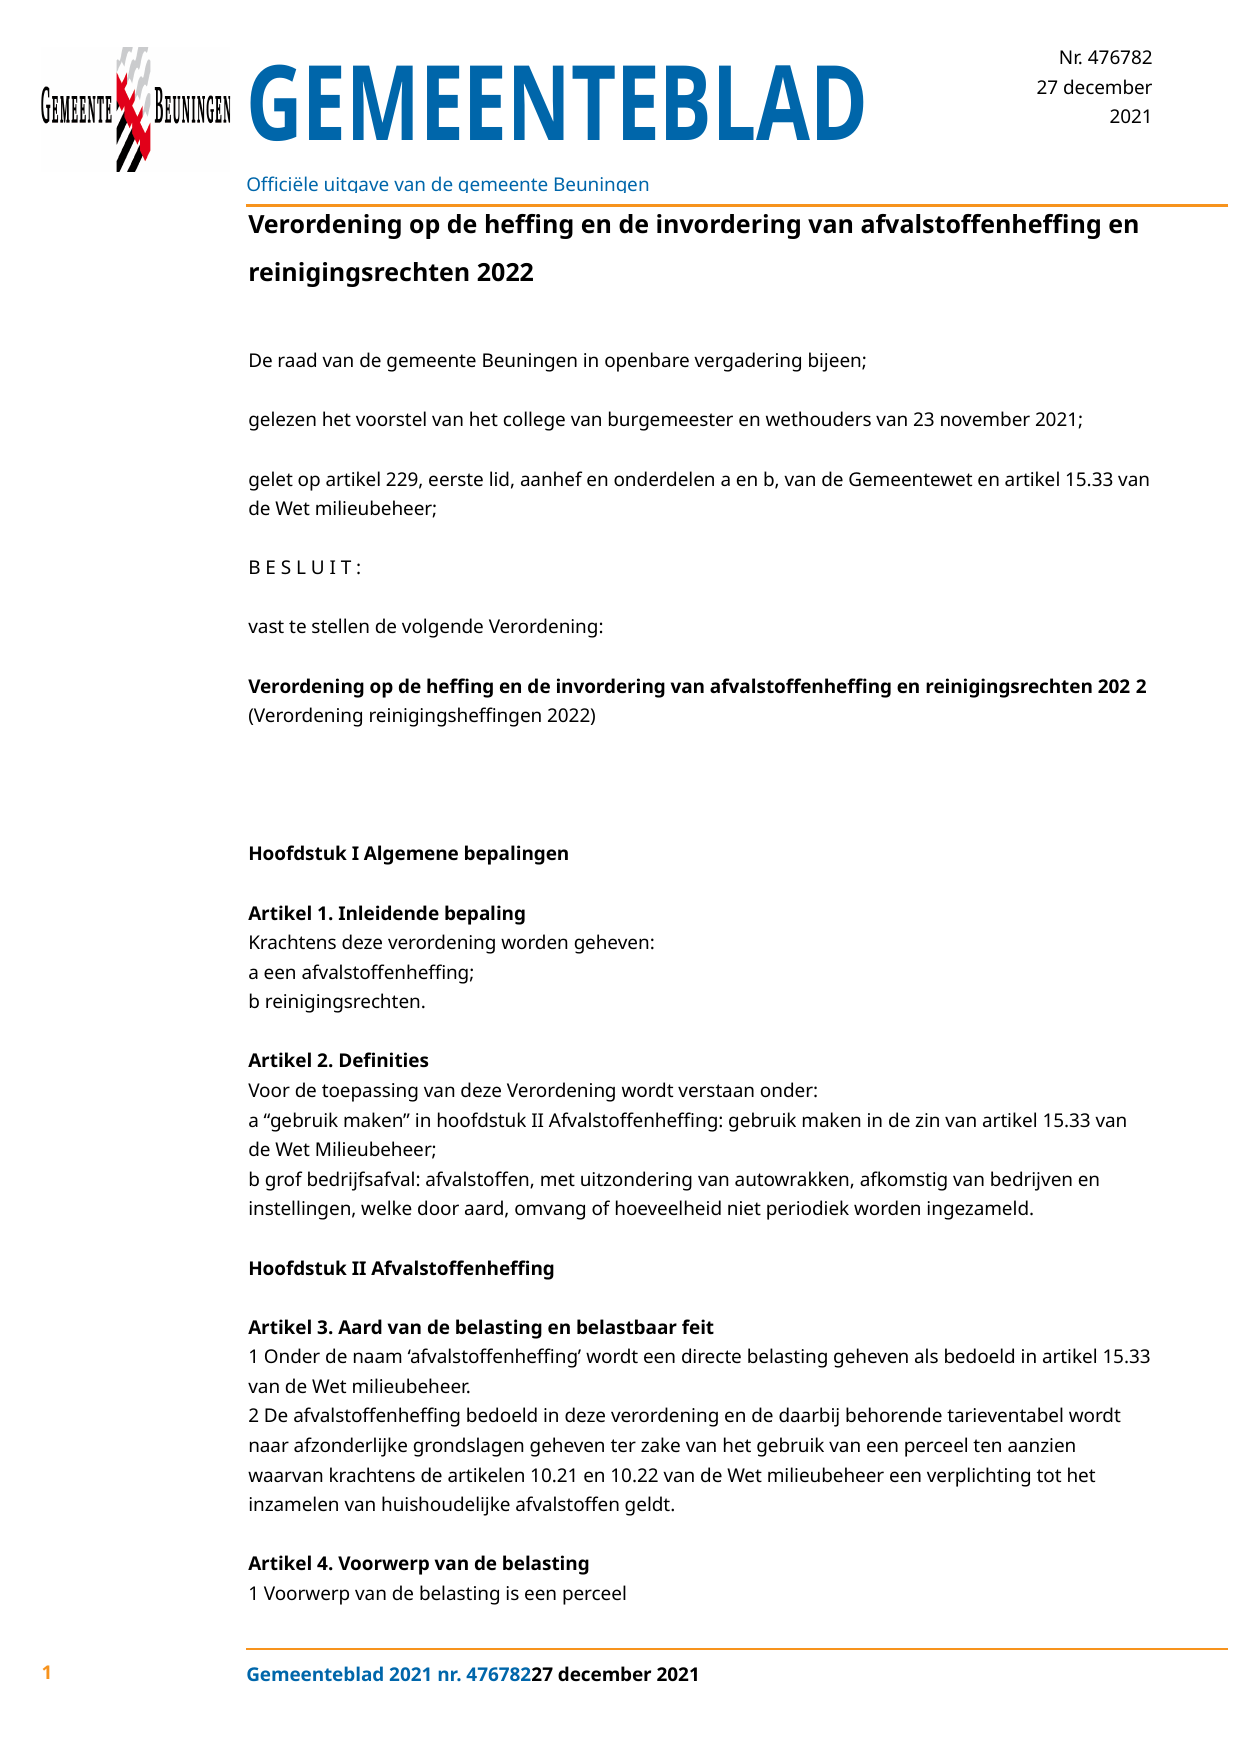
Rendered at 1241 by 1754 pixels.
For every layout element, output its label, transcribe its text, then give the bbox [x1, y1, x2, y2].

text vast te stellen de volgende Verordening: [248, 614, 1152, 639]
text Voor de toepassing van deze Verordening wordt verstaan onder: [248, 1077, 1152, 1103]
text 1 Onder de naam ‘afvalstoffenheffing’ wordt een directe belasting geheven als bedoeld in artikel 15.33 van de Wet milieubeheer. [248, 1343, 1152, 1399]
text Krachtens deze verordening worden geheven: [248, 929, 1152, 955]
text 1 Voorwerp van de belasting is een perceel [248, 1580, 1152, 1606]
text a een afvalstoffenheffing; [248, 959, 1152, 984]
text Verordening op de heffing en de invordering van afvalstoffenheffing en reinigingsrechten 202 2 (Verordening reinigingsheffingen 2022) [248, 673, 1152, 728]
text Artikel 3. Aard van de belasting en belastbaar feit [248, 1314, 1152, 1339]
text 2 De afvalstoffenheffing bedoeld in deze verordening en de daarbij behorende tarieventabel wordt naar afzonderlijke grondslagen geheven ter zake van het gebruik van een perceel ten aanzien waarvan krachtens de artikelen 10.21 en 10.22 van de Wet milieubeheer een verplichting tot het inzamelen van huishoudelijke afvalstoffen geldt. [248, 1403, 1152, 1517]
text B E S L U I T : [248, 554, 1152, 580]
picture [41, 47, 231, 172]
text Hoofdstuk II Afvalstoffenheffing [248, 1255, 1152, 1280]
text De raad van de gemeente Beuningen in openbare vergadering bijeen; [248, 347, 1152, 373]
text gelet op artikel 229, eerste lid, aanhef en onderdelen a en b, van de Gemeentewet en artikel 15.33 van de Wet milieubeheer; [248, 466, 1152, 521]
text Artikel 2. Definities [248, 1048, 1152, 1073]
text Verordening op de heffing en de invordering van afvalstoffenheffing en reinigingsrechten 2022 [248, 207, 1152, 288]
text gelezen het voorstel van het college van burgemeester en wethouders van 23 november 2021; [248, 407, 1152, 432]
text Artikel 4. Voorwerp van de belasting [248, 1551, 1152, 1576]
text Hoofdstuk I Algemene bepalingen [248, 841, 1152, 866]
text b reinigingsrechten. [248, 988, 1152, 1014]
text a “gebruik maken” in hoofdstuk II Afvalstoffenheffing: gebruik maken in de zin van artikel 15.33 van de Wet Milieubeheer; [248, 1107, 1152, 1162]
text b grof bedrijfsafval: afvalstoffen, met uitzondering van autowrakken, afkomstig van bedrijven en instellingen, welke door aard, omvang of hoeveelheid niet periodiek worden ingezameld. [248, 1166, 1152, 1221]
text Artikel 1. Inleidende bepaling [248, 900, 1152, 925]
